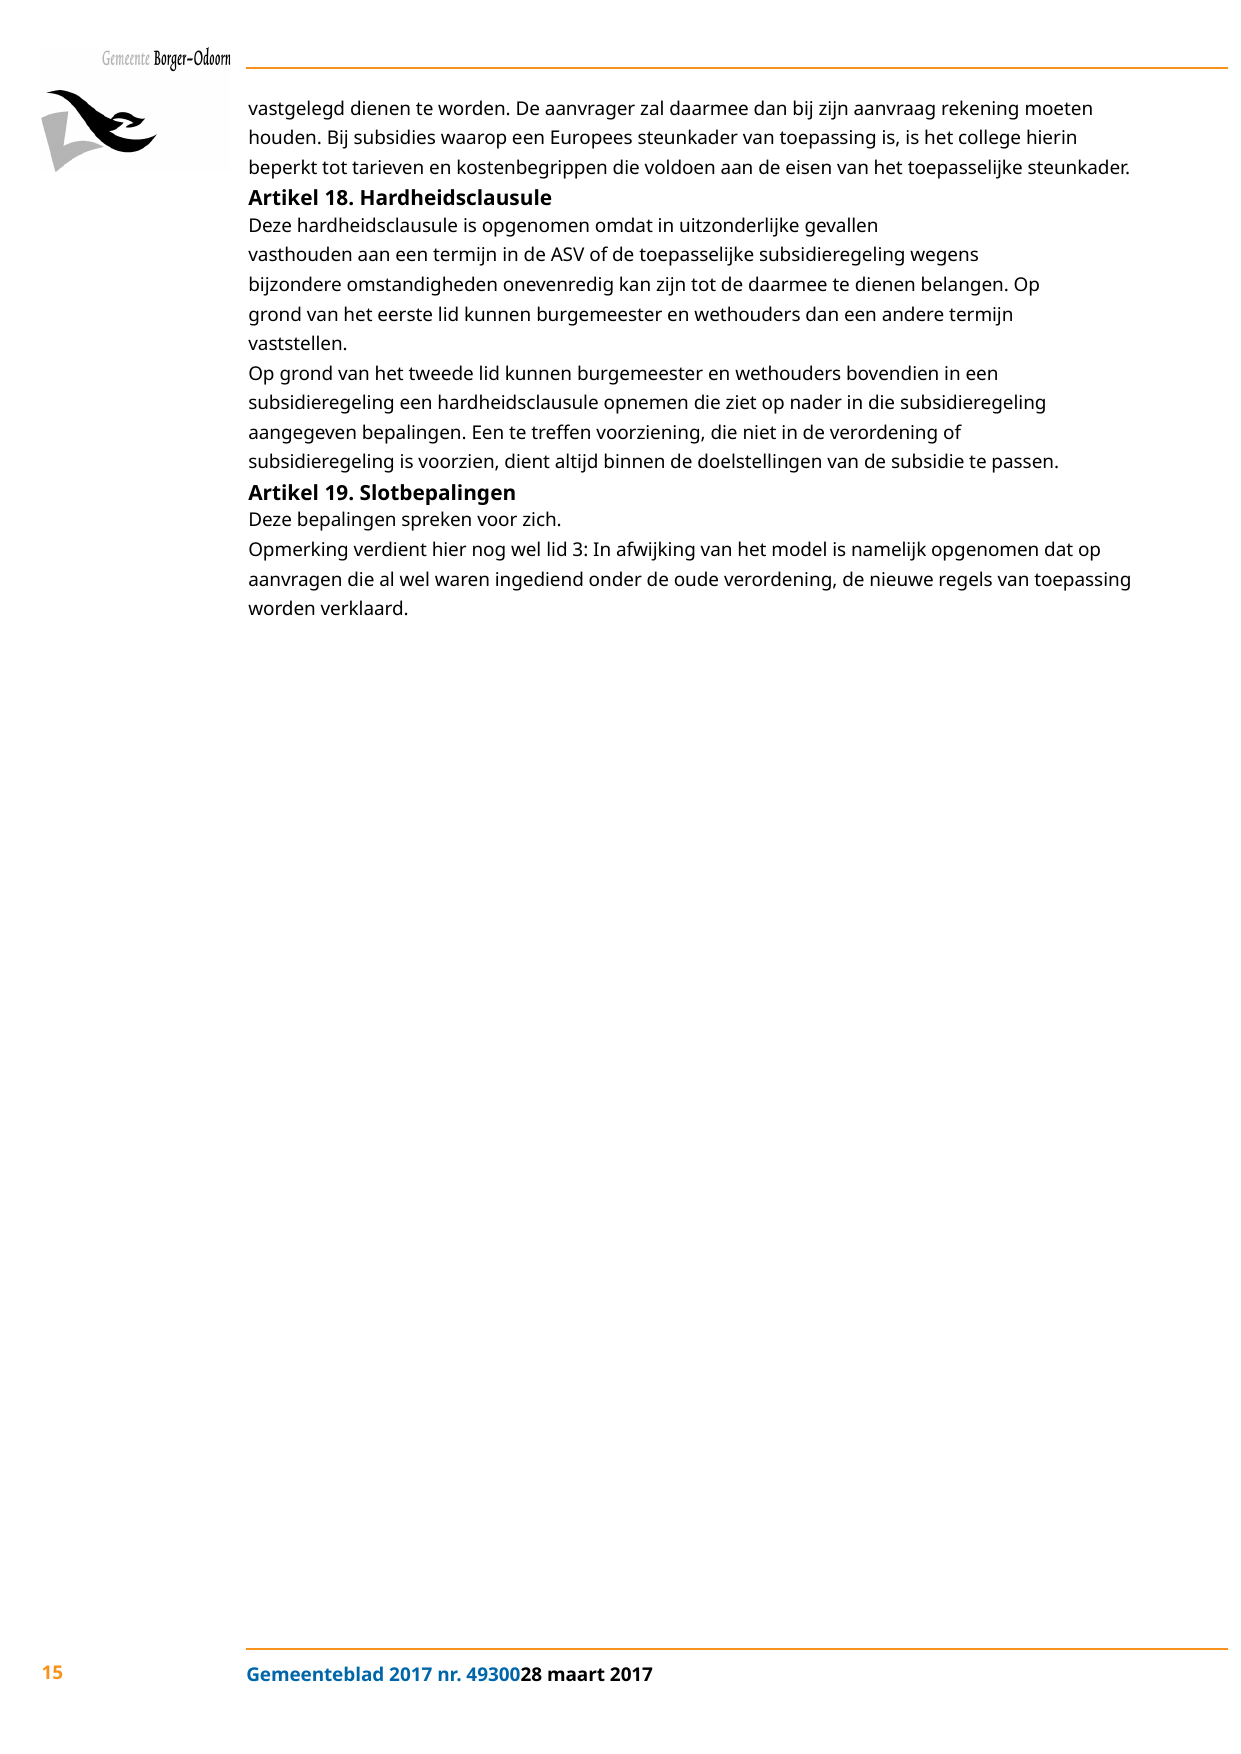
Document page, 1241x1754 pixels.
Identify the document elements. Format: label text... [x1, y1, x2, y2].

text bijzondere omstandigheden onevenredig kan zijn tot de daarmee te dienen belangen. Op [248, 271, 1152, 297]
text grond van het eerste lid kunnen burgemeester en wethouders dan een andere termijn [248, 301, 1152, 326]
text Op grond van het tweede lid kunnen burgemeester en wethouders bovendien in een [248, 360, 1152, 386]
text Deze hardheidsclausule is opgenomen omdat in uitzonderlijke gevallen [248, 212, 1152, 238]
text Artikel 18. Hardheidsclausule [248, 183, 1152, 212]
text aangegeven bepalingen. Een te treffen voorziening, die niet in de verordening of [248, 419, 1152, 445]
text subsidieregeling een hardheidsclausule opnemen die ziet op nader in die subsidieregeling [248, 389, 1152, 415]
text Artikel 19. Slotbepalingen [248, 478, 1152, 507]
text Deze bepalingen spreken voor zich. [248, 507, 1152, 532]
picture [41, 47, 231, 172]
text Opmerking verdient hier nog wel lid 3: In afwijking van het model is namelijk opgenomen dat op aanvragen die al wel waren ingediend onder de oude verordening, de nieuwe regels van toepassing worden verklaard. [248, 536, 1152, 621]
text vasthouden aan een termijn in de ASV of de toepasselijke subsidieregeling wegens [248, 242, 1152, 267]
text subsidieregeling is voorzien, dient altijd binnen de doelstellingen van de subsidie te passen. [248, 449, 1152, 474]
text vaststellen. [248, 330, 1152, 356]
text vastgelegd dienen te worden. De aanvrager zal daarmee dan bij zijn aanvraag rekening moeten houden. Bij subsidies waarop een Europees steunkader van toepassing is, is het college hierin beperkt tot tarieven en kostenbegrippen die voldoen aan de eisen van het toepasselijke steunkader. [248, 95, 1152, 180]
